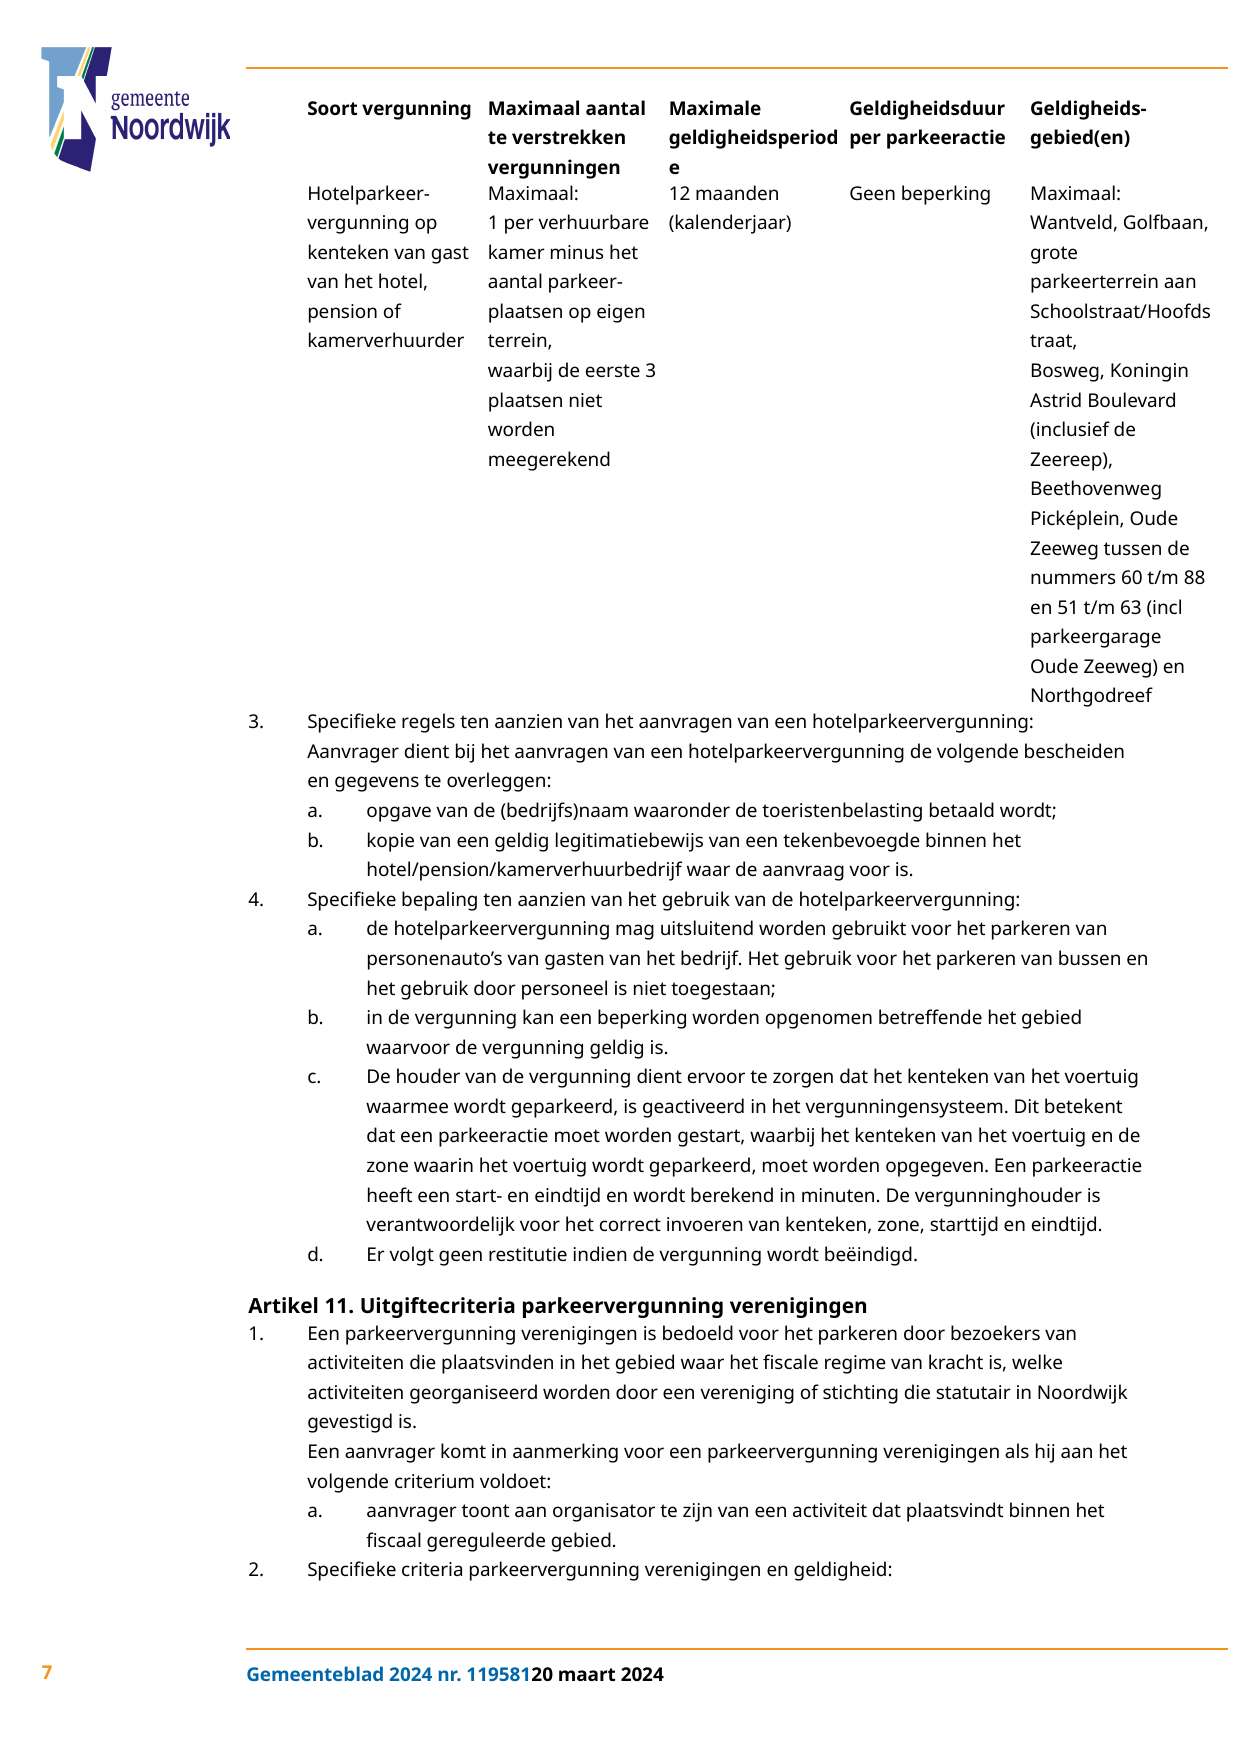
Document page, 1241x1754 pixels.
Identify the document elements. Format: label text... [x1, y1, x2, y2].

picture [41, 47, 231, 172]
list kopie van een geldig legitimatiebewijs van een tekenbevoegde binnen het hotel/pension/kamerverhuurbedrijf waar de aanvraag voor is. [307, 827, 1152, 882]
list de hotelparkeervergunning mag uitsluitend worden gebruikt voor het parkeren van personenauto’s van gasten van het bedrijf. Het gebruik voor het parkeren van bussen en het gebruik door personeel is niet toegestaan; [307, 916, 1152, 1001]
list Aanvrager dient bij het aanvragen van een hotelparkeervergunning de volgende bescheiden en gegevens te overleggen: [248, 738, 1152, 793]
table_header Soort vergunning [307, 95, 488, 180]
table_cell Maximaal: 1 per verhuurbare kamer minus het aantal parkeer-plaatsen op eigen terrein, waarbij de eerste 3 plaatsen niet worden meegerekend [488, 180, 668, 708]
list Specifieke criteria parkeervergunning verenigingen en geldigheid: [248, 1557, 1152, 1582]
table_cell Maximaal: Wantveld, Golfbaan, grote parkeerterrein aan Schoolstraat/Hoofdstraat, Bosweg, Koningin Astrid Boulevard (inclusief de Zeereep), Beethovenweg Picképlein, Oude Zeeweg tussen de nummers 60 t/m 88 en 51 t/m 63 (incl parkeergarage Oude Zeeweg) en Northgodreef [1030, 180, 1211, 708]
list Er volgt geen restitutie indien de vergunning wordt beëindigd. [307, 1241, 1152, 1267]
list in de vergunning kan een beperking worden opgenomen betreffende het gebied waarvoor de vergunning geldig is. [307, 1004, 1152, 1060]
text Artikel 11. Uitgiftecriteria parkeervergunning verenigingen [248, 1291, 1152, 1320]
list opgave van de (bedrijfs)naam waaronder de toeristenbelasting betaald wordt; [307, 797, 1152, 823]
table_cell Geen beperking [849, 180, 1030, 708]
table_header Maximale geldigheidsperiode [669, 95, 849, 180]
list De houder van de vergunning dient ervoor te zorgen dat het kenteken van het voertuig waarmee wordt geparkeerd, is geactiveerd in het vergunningensysteem. Dit betekent dat een parkeeractie moet worden gestart, waarbij het kenteken van het voertuig en de zone waarin het voertuig wordt geparkeerd, moet worden opgegeven. Een parkeeractie heeft een start- en eindtijd en wordt berekend in minuten. De vergunninghouder is verantwoordelijk voor het correct invoeren van kenteken, zone, starttijd en eindtijd. [307, 1063, 1152, 1237]
list Een aanvrager komt in aanmerking voor een parkeervergunning verenigingen als hij aan het volgende criterium voldoet: [248, 1438, 1152, 1493]
table_cell 12 maanden (kalenderjaar) [669, 180, 849, 708]
table_header Geldigheids-gebied(en) [1030, 95, 1211, 180]
list Specifieke regels ten aanzien van het aanvragen van een hotelparkeervergunning: [248, 708, 1152, 734]
list aanvrager toont aan organisator te zijn van een activiteit dat plaatsvindt binnen het fiscaal gereguleerde gebied. [307, 1497, 1152, 1553]
table_cell Hotelparkeer- vergunning op kenteken van gast van het hotel, pension of kamerverhuurder [307, 180, 488, 708]
table_header Maximaal aantal te verstrekken vergunningen [488, 95, 668, 180]
list Specifieke bepaling ten aanzien van het gebruik van de hotelparkeervergunning: [248, 886, 1152, 912]
list Een parkeervergunning verenigingen is bedoeld voor het parkeren door bezoekers van activiteiten die plaatsvinden in het gebied waar het fiscale regime van kracht is, welke activiteiten georganiseerd worden door een vereniging of stichting die statutair in Noordwijk gevestigd is. [248, 1320, 1152, 1434]
table_header Geldigheidsduur per parkeeractie [849, 95, 1030, 180]
